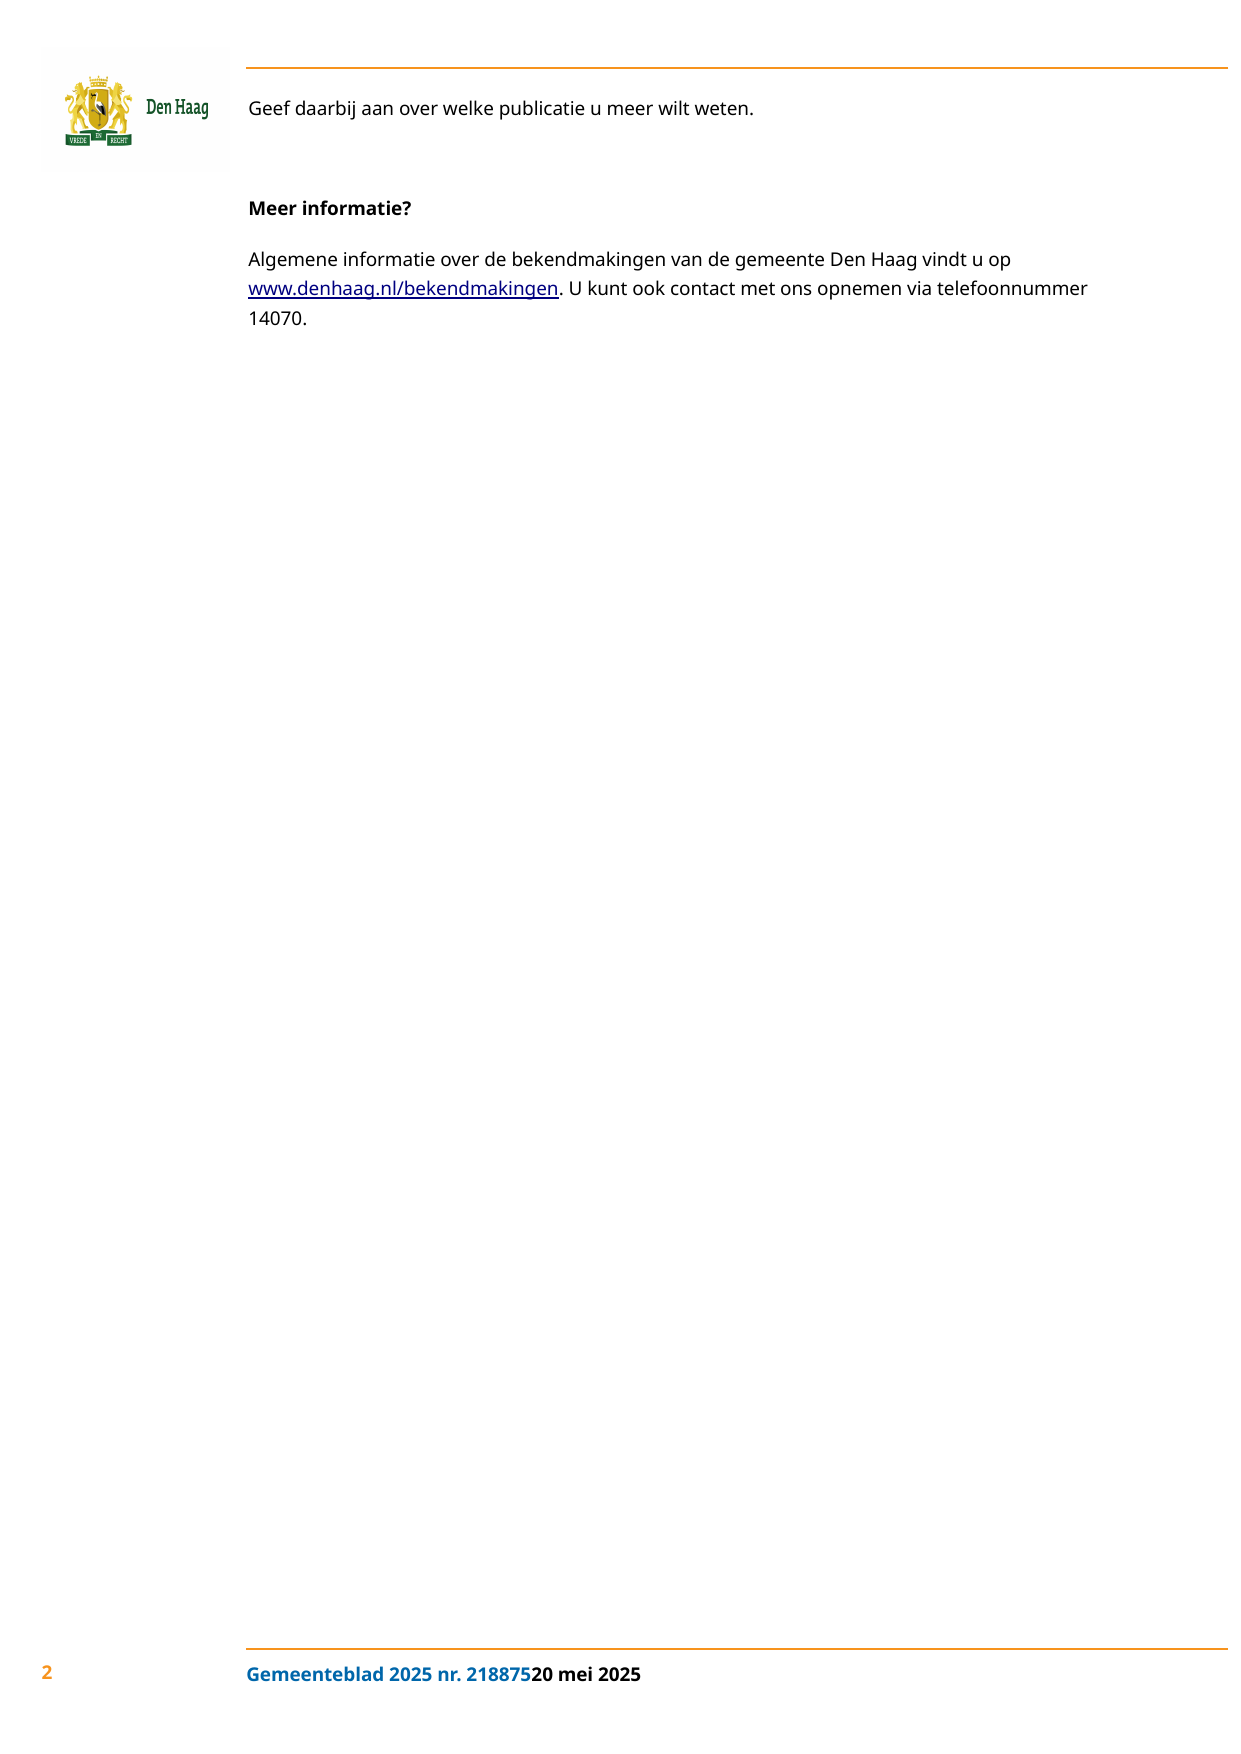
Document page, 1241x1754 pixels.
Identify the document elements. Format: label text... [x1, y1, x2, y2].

text Algemene informatie over de bekendmakingen van de gemeente Den Haag vindt u op www.denhaag.nl/bekendmakingen. U kunt ook contact met ons opnemen via telefoonnummer 14070. [248, 246, 1152, 331]
text Geef daarbij aan over welke publicatie u meer wilt weten. [248, 95, 1152, 121]
text Meer informatie? [248, 196, 1152, 221]
picture [41, 47, 231, 172]
